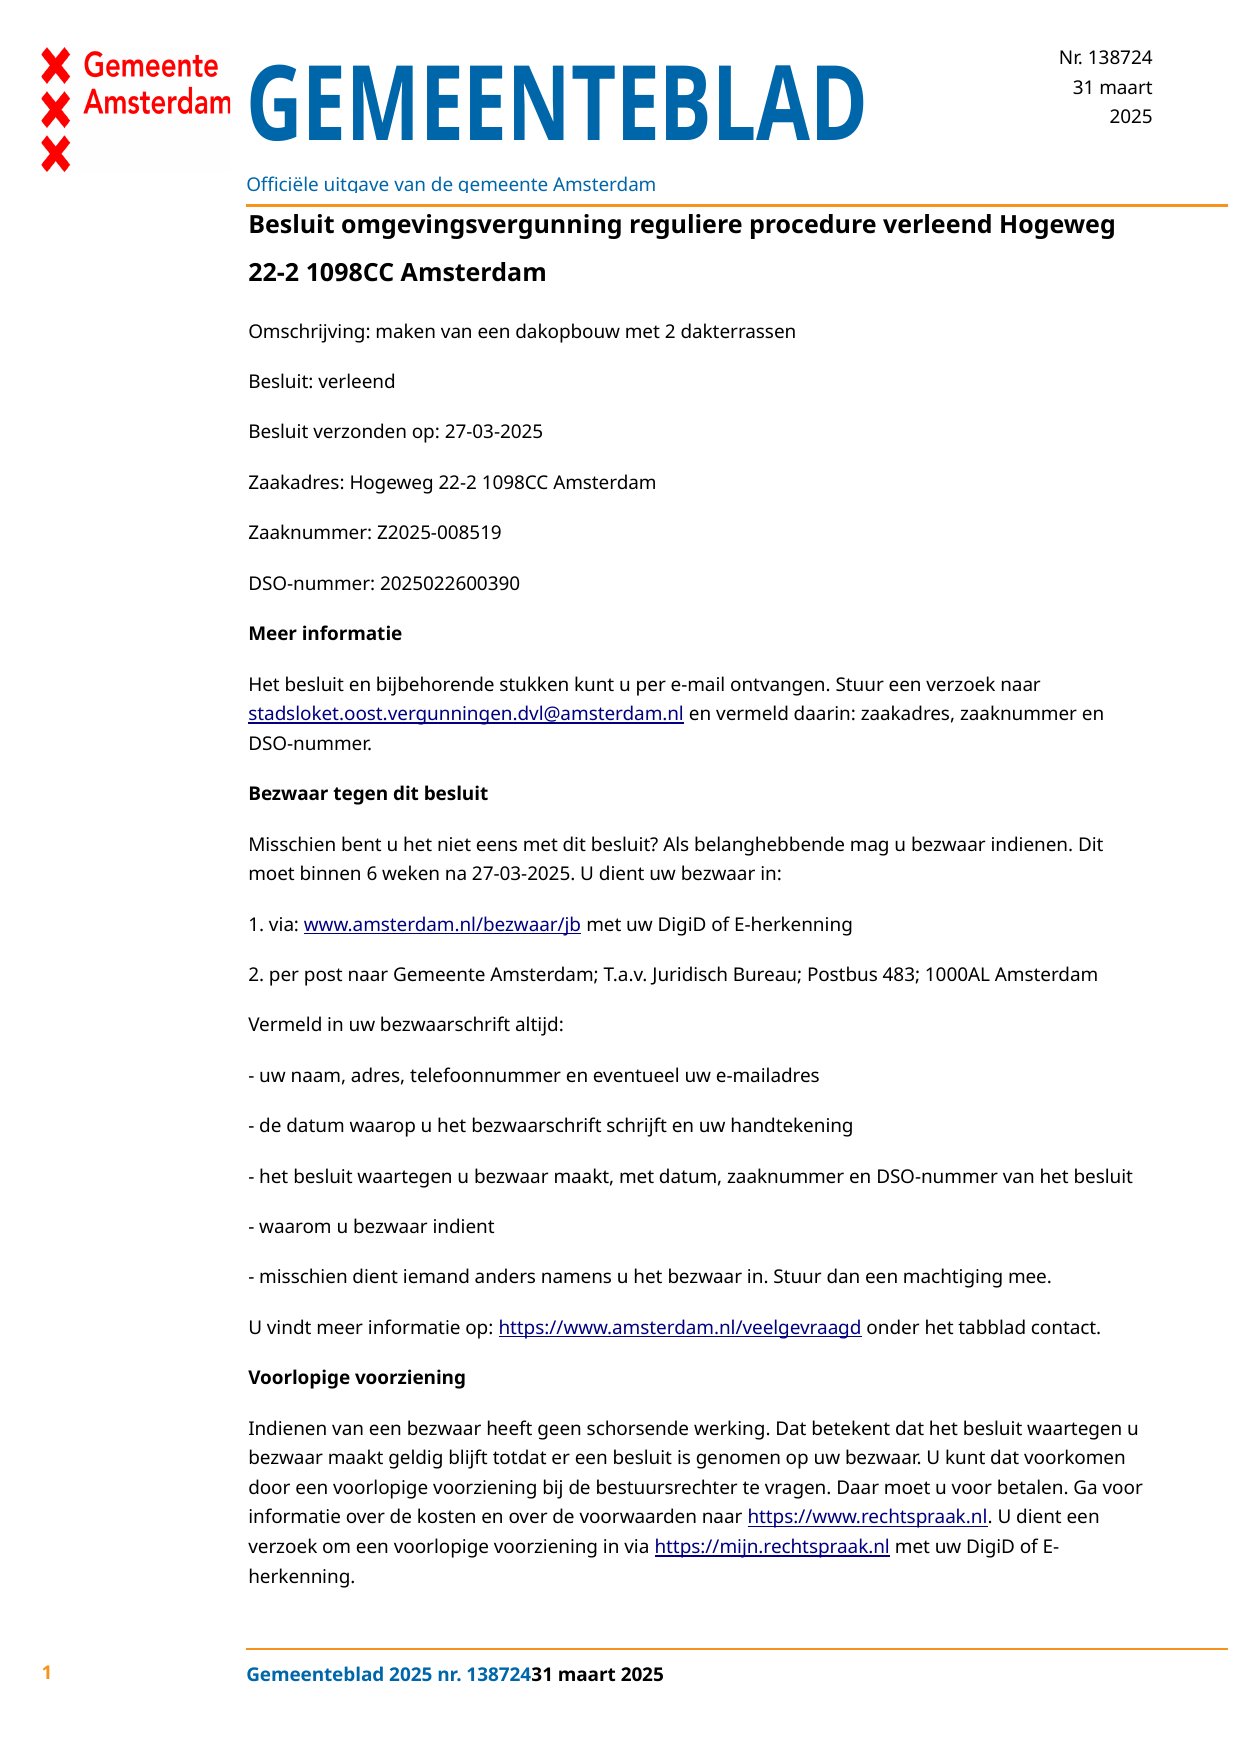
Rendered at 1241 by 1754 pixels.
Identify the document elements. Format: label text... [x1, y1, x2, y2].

text Besluit omgevingsvergunning reguliere procedure verleend Hogeweg 22-2 1098CC Amsterdam [248, 207, 1152, 288]
text Voorlopige voorziening [248, 1364, 1152, 1390]
text Besluit verzonden op: 27-03-2025 [248, 419, 1152, 444]
text Zaaknummer: Z2025-008519 [248, 519, 1152, 545]
text - het besluit waartegen u bezwaar maakt, met datum, zaaknummer en DSO-nummer van het besluit [248, 1163, 1152, 1189]
text Vermeld in uw bezwaarschrift altijd: [248, 1012, 1152, 1037]
text - waarom u bezwaar indient [248, 1213, 1152, 1239]
text Bezwaar tegen dit besluit [248, 780, 1152, 806]
text - misschien dient iemand anders namens u het bezwaar in. Stuur dan een machtiging mee. [248, 1264, 1152, 1289]
text - uw naam, adres, telefoonnummer en eventueel uw e-mailadres [248, 1062, 1152, 1088]
text U vindt meer informatie op: https://www.amsterdam.nl/veelgevraagd onder het tabblad contact. [248, 1314, 1152, 1340]
text Besluit: verleend [248, 368, 1152, 394]
text 2. per post naar Gemeente Amsterdam; T.a.v. Juridisch Bureau; Postbus 483; 1000AL Amsterdam [248, 961, 1152, 987]
text Misschien bent u het niet eens met dit besluit? Als belanghebbende mag u bezwaar indienen. Dit moet binnen 6 weken na 27-03-2025. U dient uw bezwaar in: [248, 831, 1152, 886]
text Omschrijving: maken van een dakopbouw met 2 dakterrassen [248, 318, 1152, 344]
text Zaakadres: Hogeweg 22-2 1098CC Amsterdam [248, 469, 1152, 495]
text Het besluit en bijbehorende stukken kunt u per e-mail ontvangen. Stuur een verzoek naar stadsloket.oost.vergunningen.dvl@amsterdam.nl en vermeld daarin: zaakadres, zaaknummer en DSO-nummer. [248, 671, 1152, 756]
text Meer informatie [248, 620, 1152, 646]
text - de datum waarop u het bezwaarschrift schrijft en uw handtekening [248, 1112, 1152, 1138]
text 1. via: www.amsterdam.nl/bezwaar/jb met uw DigiD of E-herkenning [248, 911, 1152, 937]
text DSO-nummer: 2025022600390 [248, 570, 1152, 596]
picture [41, 47, 231, 172]
text Indienen van een bezwaar heeft geen schorsende werking. Dat betekent dat het besluit waartegen u bezwaar maakt geldig blijft totdat er een besluit is genomen op uw bezwaar. U kunt dat voorkomen door een voorlopige voorziening bij de bestuursrechter te vragen. Daar moet u voor betalen. Ga voor informatie over de kosten en over de voorwaarden naar https://www.rechtspraak.nl. U dient een verzoek om een voorlopige voorziening in via https://mijn.rechtspraak.nl met uw DigiD of E-herkenning. [248, 1415, 1152, 1589]
